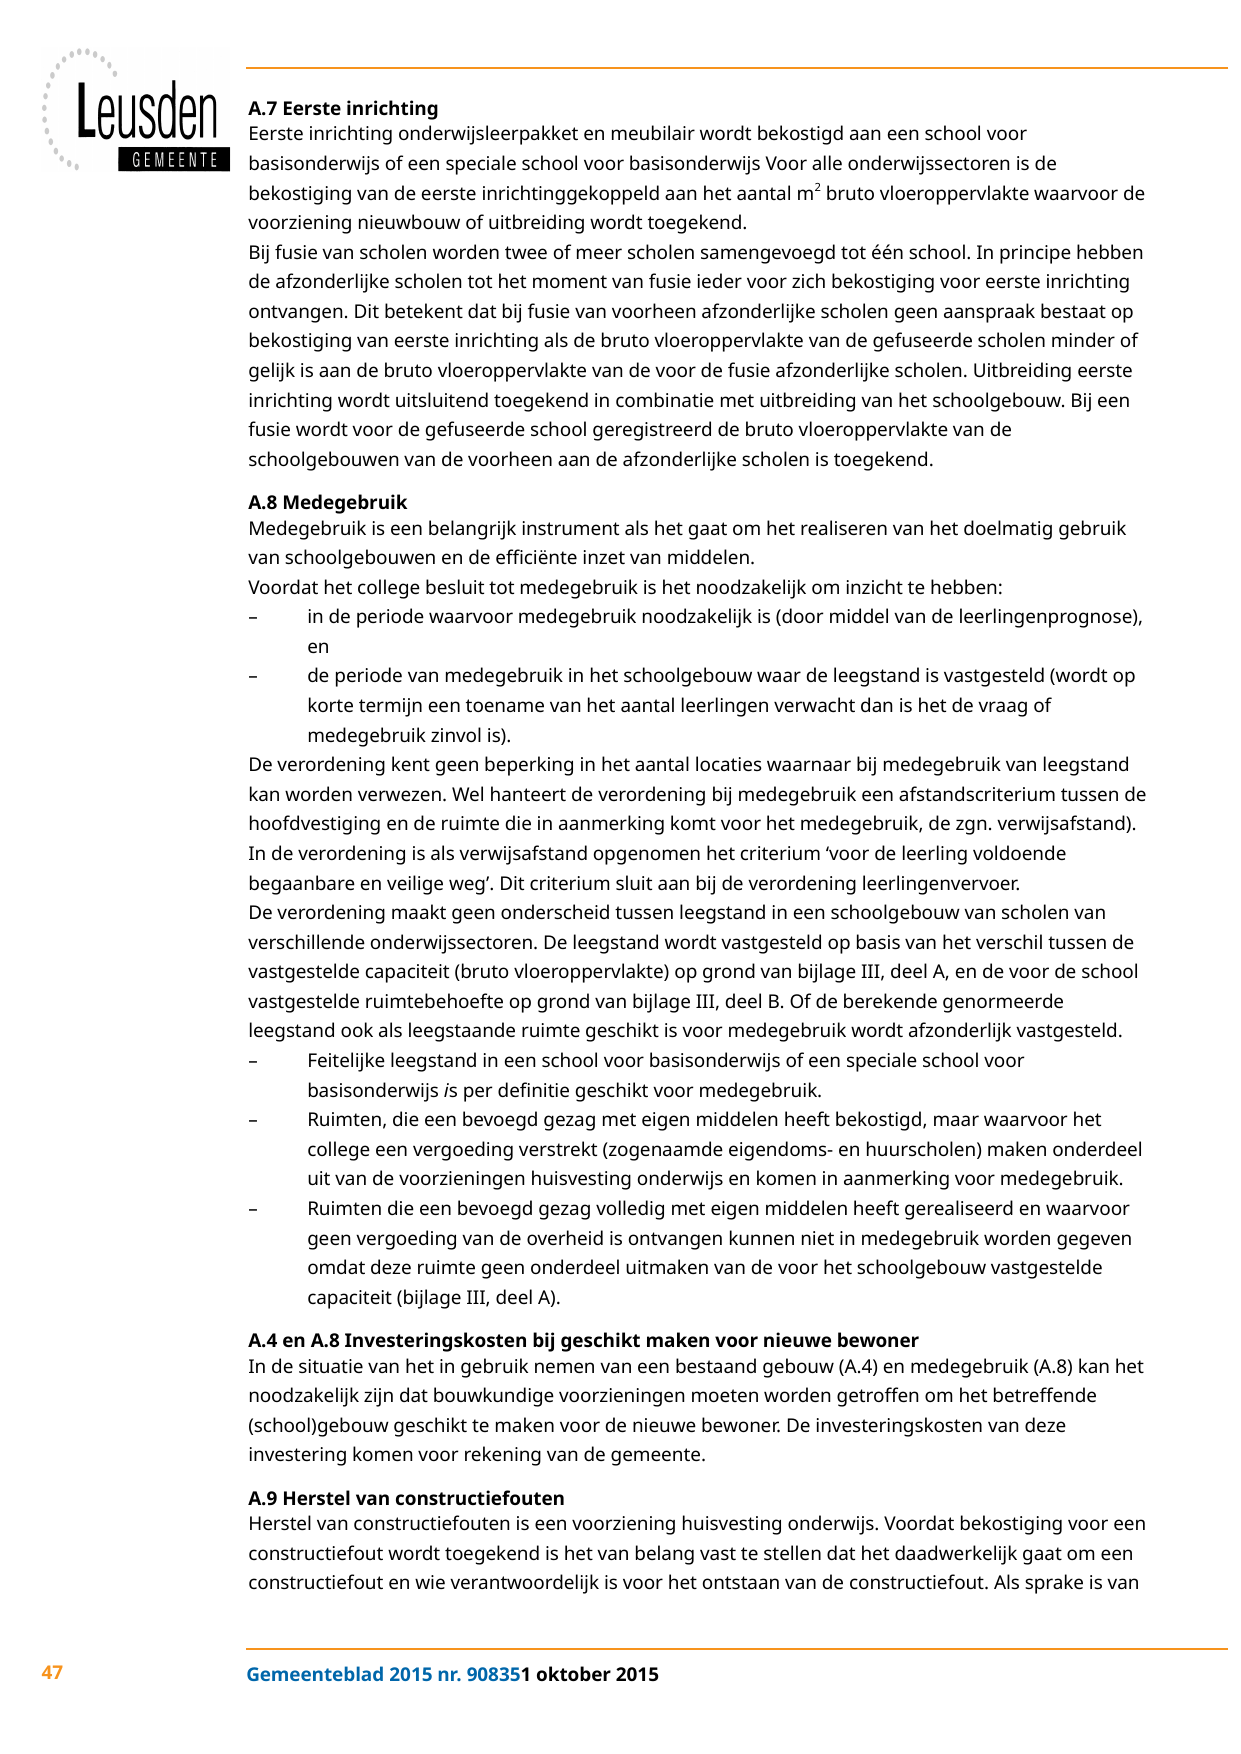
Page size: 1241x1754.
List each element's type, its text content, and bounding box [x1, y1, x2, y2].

text A.4 en A.8 Investeringskosten bij geschikt maken voor nieuwe bewoner [248, 1327, 1152, 1353]
text Eerste inrichting onderwijsleerpakket en meubilair wordt bekostigd aan een school voor basisonderwijs of een speciale school voor basisonderwijs Voor alle onderwijssectoren is de bekostiging van de eerste inrichtinggekoppeld aan het aantal m2 bruto vloeroppervlakte waarvoor de voorziening nieuwbouw of uitbreiding wordt toegekend. [248, 121, 1152, 235]
list in de periode waarvoor medegebruik noodzakelijk is (door middel van de leerlingenprognose), en [248, 603, 1152, 659]
list Feitelijke leegstand in een school voor basisonderwijs of een speciale school voor basisonderwijs is per definitie geschikt voor medegebruik. [248, 1047, 1152, 1103]
text In de situatie van het in gebruik nemen van een bestaand gebouw (A.4) en medegebruik (A.8) kan het noodzakelijk zijn dat bouwkundige voorzieningen moeten worden getroffen om het betreffende (school)gebouw geschikt te maken voor de nieuwe bewoner. De investeringskosten van deze investering komen voor rekening van de gemeente. [248, 1353, 1152, 1467]
text Herstel van constructiefouten is een voorziening huisvesting onderwijs. Voordat bekostiging voor een constructiefout wordt toegekend is het van belang vast te stellen dat het daadwerkelijk gaat om een constructiefout en wie verantwoordelijk is voor het ontstaan van de constructiefout. Als sprake is van [248, 1510, 1152, 1595]
text A.9 Herstel van constructiefouten [248, 1485, 1152, 1510]
text Bij fusie van scholen worden twee of meer scholen samengevoegd tot één school. In principe hebben de afzonderlijke scholen tot het moment van fusie ieder voor zich bekostiging voor eerste inrichting ontvangen. Dit betekent dat bij fusie van voorheen afzonderlijke scholen geen aanspraak bestaat op bekostiging van eerste inrichting als de bruto vloeroppervlakte van de gefuseerde scholen minder of gelijk is aan de bruto vloeroppervlakte van de voor de fusie afzonderlijke scholen. Uitbreiding eerste inrichting wordt uitsluitend toegekend in combinatie met uitbreiding van het schoolgebouw. Bij een fusie wordt voor de gefuseerde school geregistreerd de bruto vloeroppervlakte van de schoolgebouwen van de voorheen aan de afzonderlijke scholen is toegekend. [248, 239, 1152, 472]
list Ruimten die een bevoegd gezag volledig met eigen middelen heeft gerealiseerd en waarvoor geen vergoeding van de overheid is ontvangen kunnen niet in medegebruik worden gegeven omdat deze ruimte geen onderdeel uitmaken van de voor het schoolgebouw vastgestelde capaciteit (bijlage III, deel A). [248, 1195, 1152, 1310]
text Voordat het college besluit tot medegebruik is het noodzakelijk om inzicht te hebben: [248, 574, 1152, 600]
picture [41, 47, 231, 172]
text De verordening maakt geen onderscheid tussen leegstand in een schoolgebouw van scholen van verschillende onderwijssectoren. De leegstand wordt vastgesteld op basis van het verschil tussen de vastgestelde capaciteit (bruto vloeroppervlakte) op grond van bijlage III, deel A, en de voor de school vastgestelde ruimtebehoefte op grond van bijlage III, deel B. Of de berekende genormeerde leegstand ook als leegstaande ruimte geschikt is voor medegebruik wordt afzonderlijk vastgesteld. [248, 899, 1152, 1043]
list de periode van medegebruik in het schoolgebouw waar de leegstand is vastgesteld (wordt op korte termijn een toename van het aantal leerlingen verwacht dan is het de vraag of medegebruik zinvol is). [248, 663, 1152, 748]
text A.8 Medegebruik [248, 489, 1152, 515]
text Medegebruik is een belangrijk instrument als het gaat om het realiseren van het doelmatig gebruik van schoolgebouwen en de efficiënte inzet van middelen. [248, 515, 1152, 570]
list Ruimten, die een bevoegd gezag met eigen middelen heeft bekostigd, maar waarvoor het college een vergoeding verstrekt (zogenaamde eigendoms- en huurscholen) maken onderdeel uit van de voorzieningen huisvesting onderwijs en komen in aanmerking voor medegebruik. [248, 1106, 1152, 1191]
text De verordening kent geen beperking in het aantal locaties waarnaar bij medegebruik van leegstand kan worden verwezen. Wel hanteert de verordening bij medegebruik een afstandscriterium tussen de hoofdvestiging en de ruimte die in aanmerking komt voor het medegebruik, de zgn. verwijsafstand). In de verordening is als verwijsafstand opgenomen het criterium ‘voor de leerling voldoende begaanbare en veilige weg’. Dit criterium sluit aan bij de verordening leerlingenvervoer. [248, 751, 1152, 896]
text A.7 Eerste inrichting [248, 95, 1152, 121]
